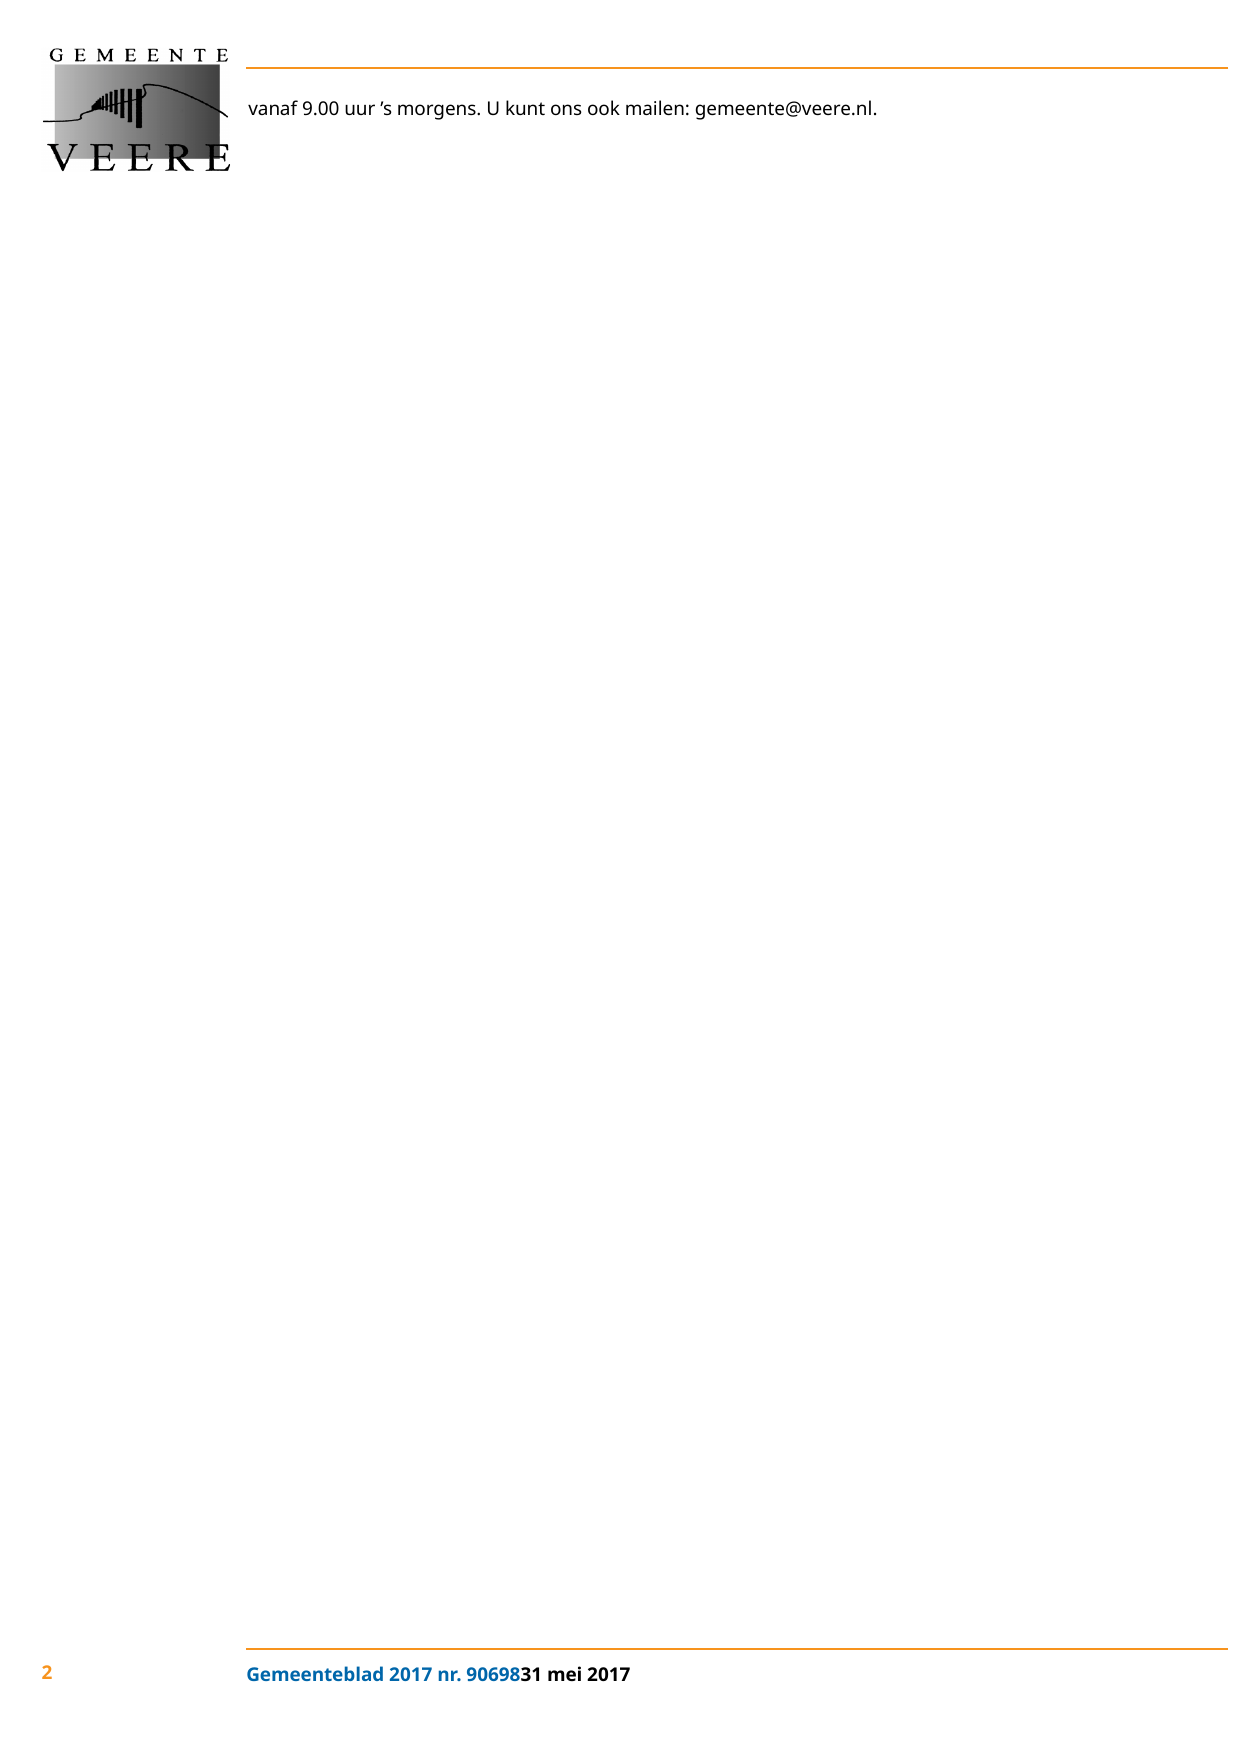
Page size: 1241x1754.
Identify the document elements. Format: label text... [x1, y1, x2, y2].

picture [41, 47, 231, 172]
text vanaf 9.00 uur ’s morgens. U kunt ons ook mailen: gemeente@veere.nl. [248, 95, 1152, 121]
